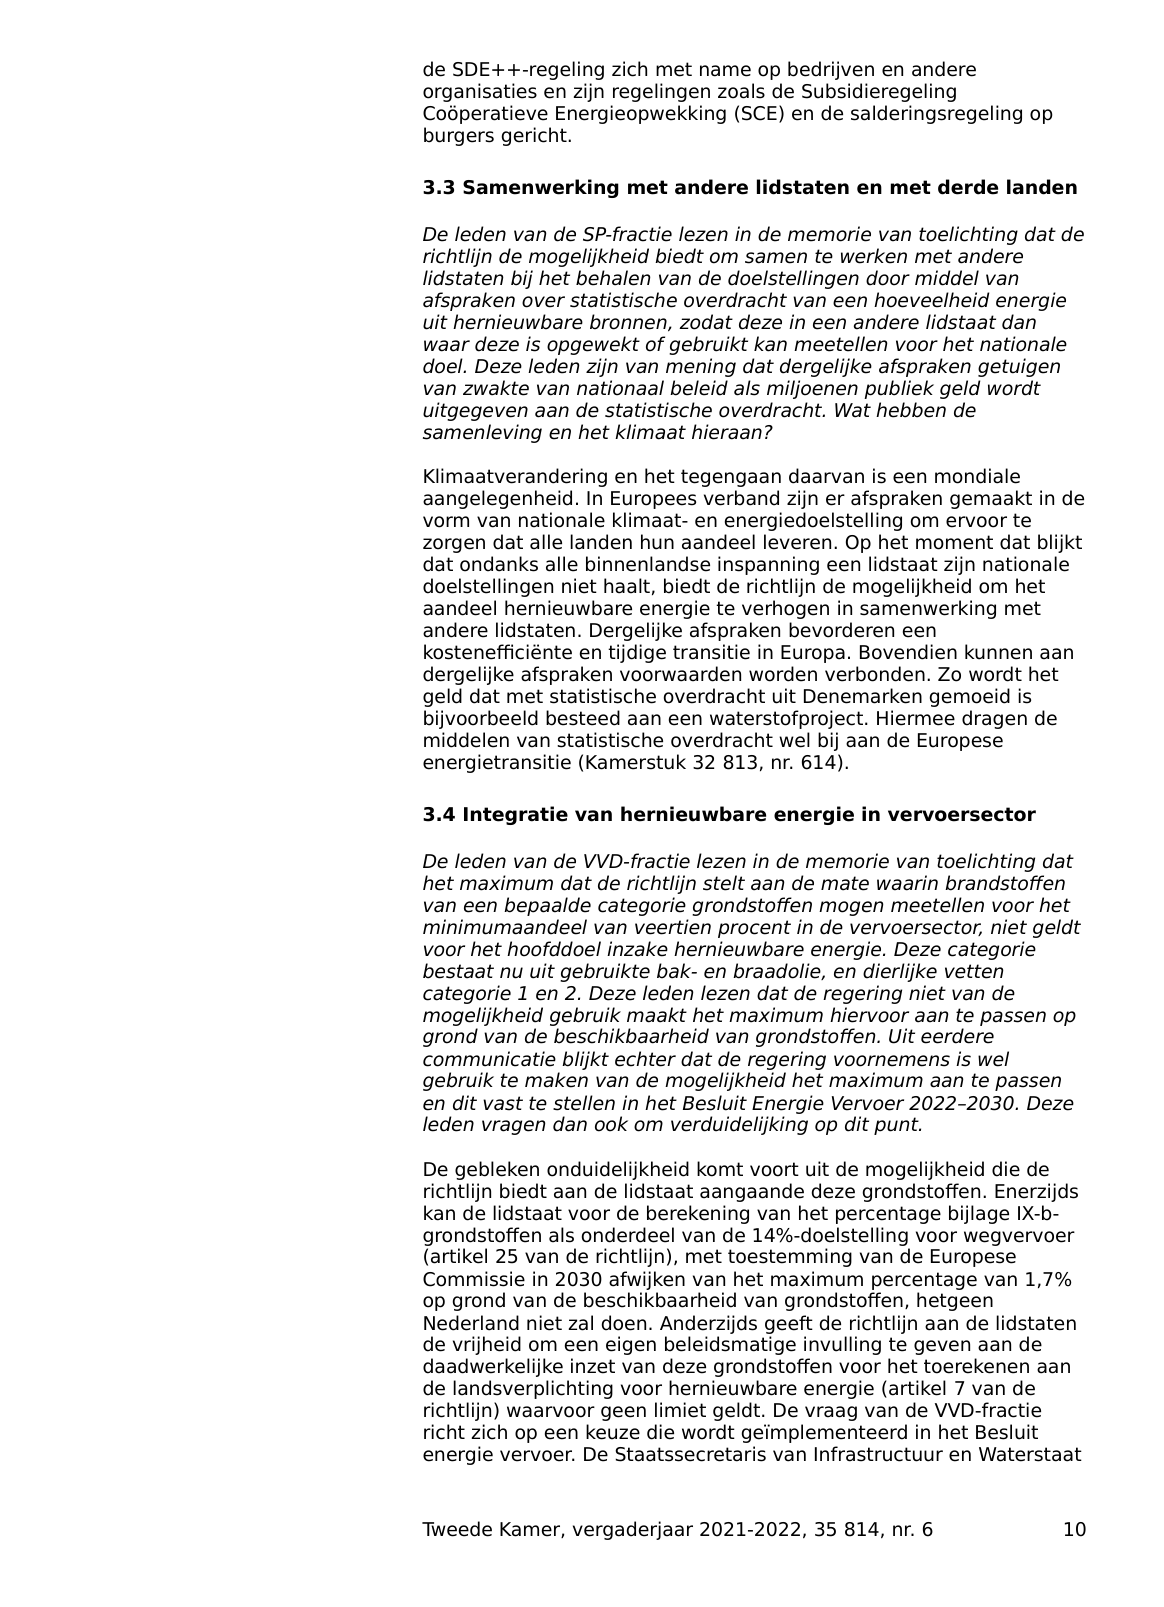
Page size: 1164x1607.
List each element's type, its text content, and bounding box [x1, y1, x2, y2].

text De gebleken onduidelijkheid komt voort uit de mogelijkheid die de richtlijn biedt aan de lidstaat aangaande deze grondstoffen. Enerzijds kan de lidstaat voor de berekening van het percentage bijlage IX-b-grondstoffen als onderdeel van de 14%-doelstelling voor wegvervoer (artikel 25 van de richtlijn), met toestemming van de Europese Commissie in 2030 afwijken van het maximum percentage van 1,7% op grond van de beschikbaarheid van grondstoffen, hetgeen Nederland niet zal doen. Anderzijds geeft de richtlijn aan de lidstaten de vrijheid om een eigen beleidsmatige invulling te geven aan de daadwerkelijke inzet van deze grondstoffen voor het toerekenen aan de landsverplichting voor hernieuwbare energie (artikel 7 van de richtlijn) waarvoor geen limiet geldt. De vraag van de VVD-fractie richt zich op een keuze die wordt geïmplementeerd in het Besluit energie vervoer. De Staatssecretaris van Infrastructuur en Waterstaat [422, 1158, 1087, 1466]
subtitle 3.3 Samenwerking met andere lidstaten en met derde landen [422, 177, 1087, 199]
text De leden van de SP-fractie lezen in de memorie van toelichting dat de richtlijn de mogelijkheid biedt om samen te werken met andere lidstaten bij het behalen van de doelstellingen door middel van afspraken over statistische overdracht van een hoeveelheid energie uit hernieuwbare bronnen, zodat deze in een andere lidstaat dan waar deze is opgewekt of gebruikt kan meetellen voor het nationale doel. Deze leden zijn van mening dat dergelijke afspraken getuigen van zwakte van nationaal beleid als miljoenen publiek geld wordt uitgegeven aan de statistische overdracht. Wat hebben de samenleving en het klimaat hieraan? [422, 224, 1087, 444]
text Klimaatverandering en het tegengaan daarvan is een mondiale aangelegenheid. In Europees verband zijn er afspraken gemaakt in de vorm van nationale klimaat- en energiedoelstelling om ervoor te zorgen dat alle landen hun aandeel leveren. Op het moment dat blijkt dat ondanks alle binnenlandse inspanning een lidstaat zijn nationale doelstellingen niet haalt, biedt de richtlijn de mogelijkheid om het aandeel hernieuwbare energie te verhogen in samenwerking met andere lidstaten. Dergelijke afspraken bevorderen een kostenefficiënte en tijdige transitie in Europa. Bovendien kunnen aan dergelijke afspraken voorwaarden worden verbonden. Zo wordt het geld dat met statistische overdracht uit Denemarken gemoeid is bijvoorbeeld besteed aan een waterstofproject. Hiermee dragen de middelen van statistische overdracht wel bij aan de Europese energietransitie (Kamerstuk 32 813, nr. 614). [422, 466, 1087, 774]
subtitle 3.4 Integratie van hernieuwbare energie in vervoersector [422, 804, 1087, 826]
text De leden van de VVD-fractie lezen in de memorie van toelichting dat het maximum dat de richtlijn stelt aan de mate waarin brandstoffen van een bepaalde categorie grondstoffen mogen meetellen voor het minimumaandeel van veertien procent in de vervoersector, niet geldt voor het hoofddoel inzake hernieuwbare energie. Deze categorie bestaat nu uit gebruikte bak- en braadolie, en dierlijke vetten categorie 1 en 2. Deze leden lezen dat de regering niet van de mogelijkheid gebruik maakt het maximum hiervoor aan te passen op grond van de beschikbaarheid van grondstoffen. Uit eerdere communicatie blijkt echter dat de regering voornemens is wel gebruik te maken van de mogelijkheid het maximum aan te passen en dit vast te stellen in het Besluit Energie Vervoer 2022–2030. Deze leden vragen dan ook om verduidelijking op dit punt. [422, 851, 1087, 1136]
text de SDE++-regeling zich met name op bedrijven en andere organisaties en zijn regelingen zoals de Subsidieregeling Coöperatieve Energieopwekking (SCE) en de salderingsregeling op burgers gericht. [422, 59, 1087, 147]
